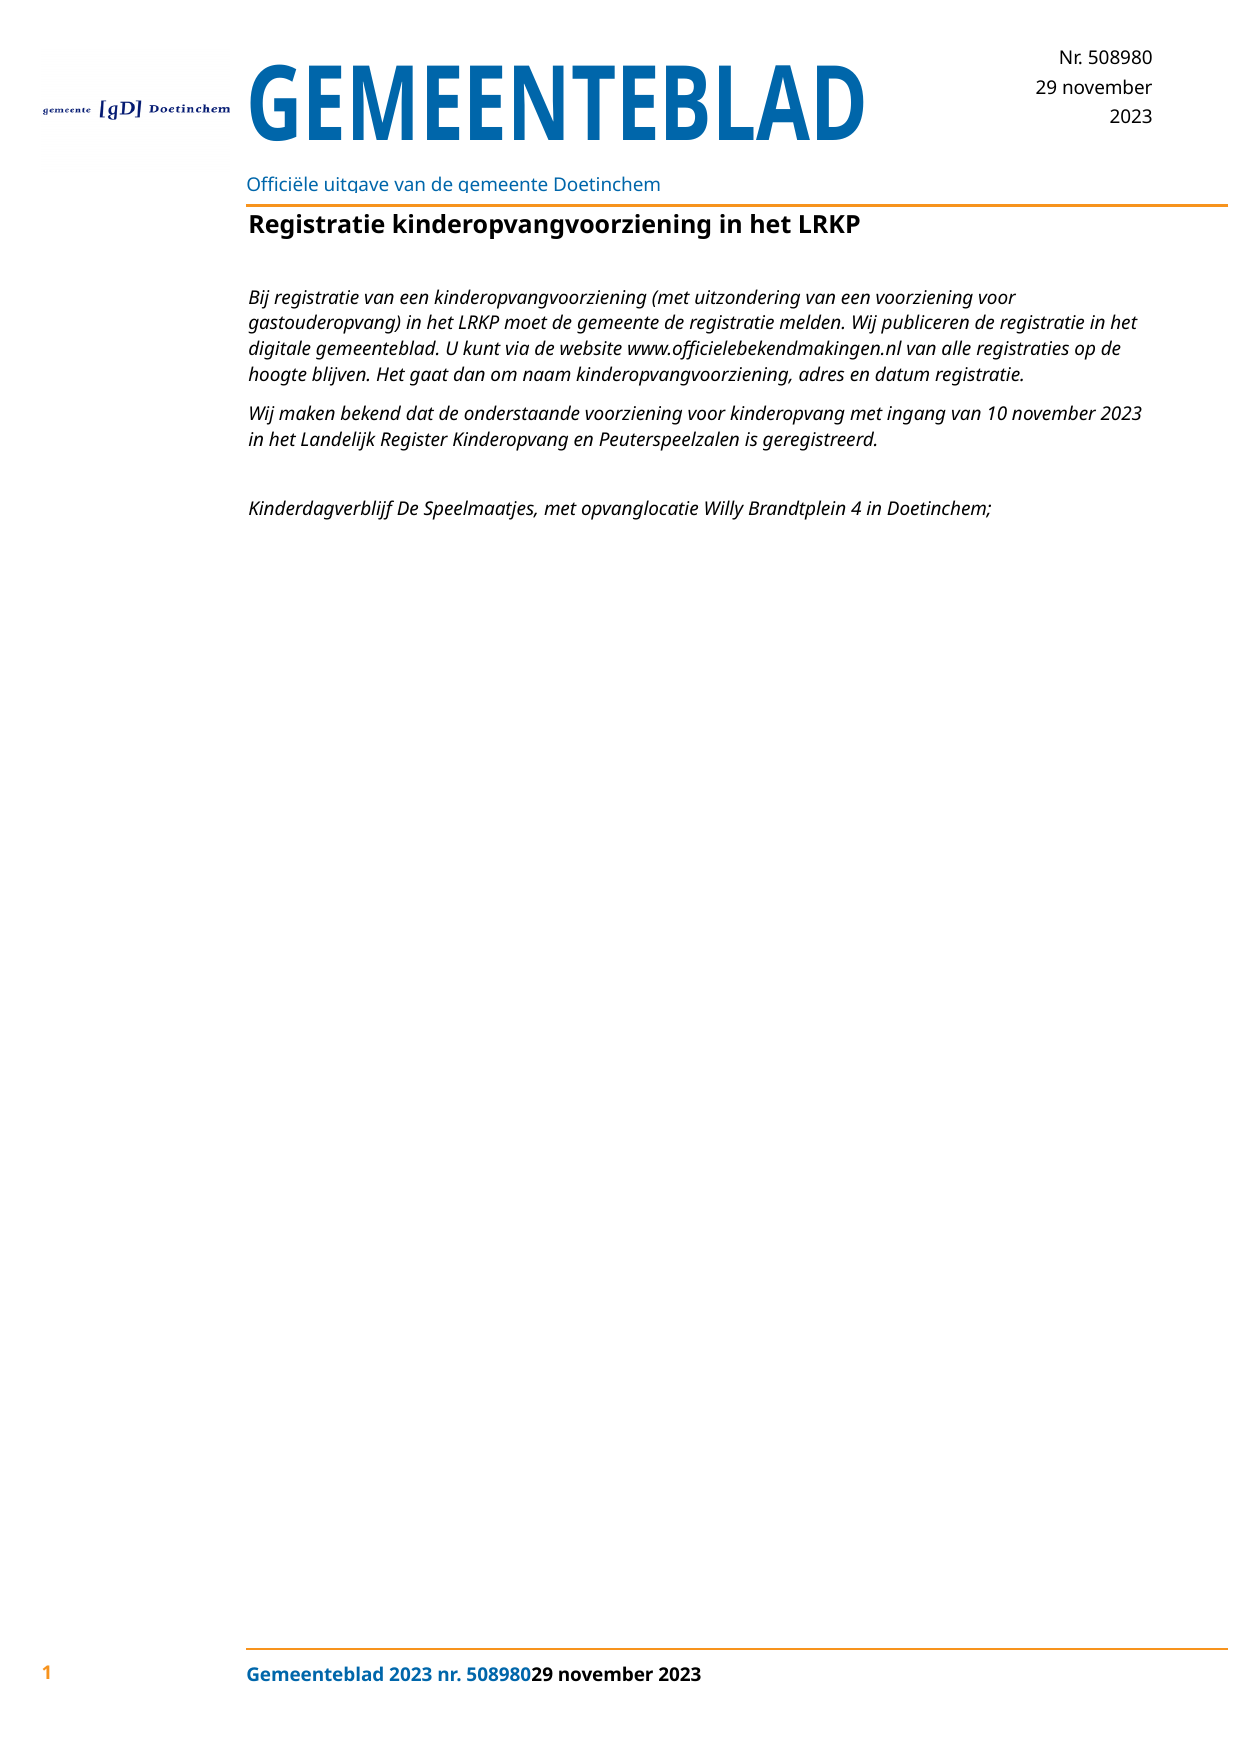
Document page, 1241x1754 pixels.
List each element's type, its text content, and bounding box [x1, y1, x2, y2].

text Kinderdagverblijf De Speelmaatjes, met opvanglocatie Willy Brandtplein 4 in Doetinchem; [248, 495, 1152, 521]
text Wij maken bekend dat de onderstaande voorziening voor kinderopvang met ingang van 10 november 2023 in het Landelijk Register Kinderopvang en Peuterspeelzalen is geregistreerd. [248, 400, 1152, 452]
picture [41, 47, 231, 172]
text Registratie kinderopvangvoorziening in het LRKP [248, 207, 1152, 241]
text Bij registratie van een kinderopvangvoorziening (met uitzondering van een voorziening voor gastouderopvang) in het LRKP moet de gemeente de registratie melden. Wij publiceren de registratie in het digitale gemeenteblad. U kunt via de website www.officielebekendmakingen.nl van alle registraties op de hoogte blijven. Het gaat dan om naam kinderopvangvoorziening, adres en datum registratie. [248, 284, 1152, 387]
